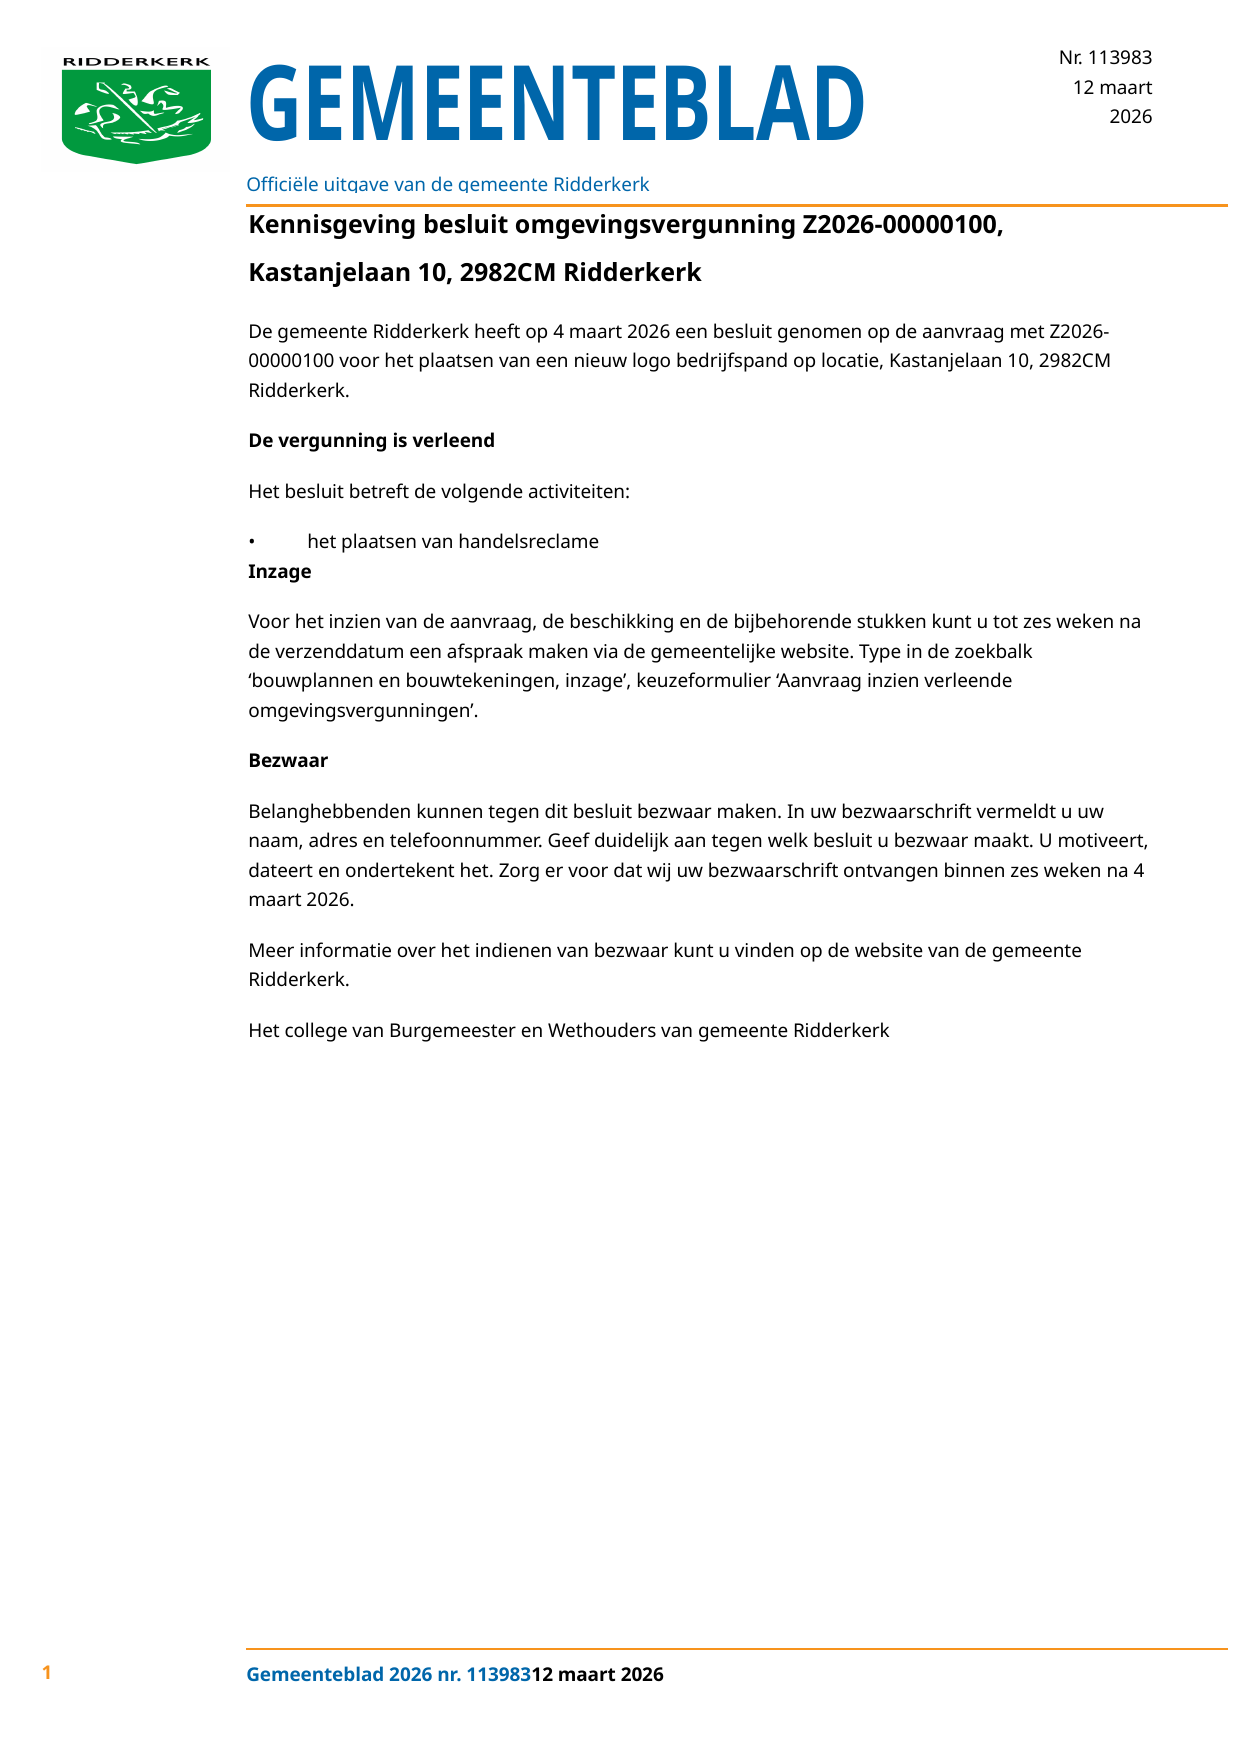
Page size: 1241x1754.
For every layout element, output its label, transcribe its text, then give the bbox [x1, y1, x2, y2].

text Belanghebbenden kunnen tegen dit besluit bezwaar maken. In uw bezwaarschrift vermeldt u uw naam, adres en telefoonnummer. Geef duidelijk aan tegen welk besluit u bezwaar maakt. U motiveert, dateert en ondertekent het. Zorg er voor dat wij uw bezwaarschrift ontvangen binnen zes weken na 4 maart 2026. [248, 798, 1152, 912]
text Bezwaar [248, 747, 1152, 773]
text De vergunning is verleend [248, 427, 1152, 453]
text Meer informatie over het indienen van bezwaar kunt u vinden op de website van de gemeente Ridderkerk. [248, 937, 1152, 992]
text De gemeente Ridderkerk heeft op 4 maart 2026 een besluit genomen op de aanvraag met Z2026-00000100 voor het plaatsen van een nieuw logo bedrijfspand op locatie, Kastanjelaan 10, 2982CM Ridderkerk. [248, 318, 1152, 403]
text Kennisgeving besluit omgevingsvergunning Z2026-00000100, Kastanjelaan 10, 2982CM Ridderkerk [248, 207, 1152, 288]
list het plaatsen van handelsreclame [248, 528, 1152, 554]
text Het college van Burgemeester en Wethouders van gemeente Ridderkerk [248, 1017, 1152, 1043]
text Het besluit betreft de volgende activiteiten: [248, 478, 1152, 504]
picture [41, 47, 231, 172]
text Voor het inzien van de aanvraag, de beschikking en de bijbehorende stukken kunt u tot zes weken na de verzenddatum een afspraak maken via de gemeentelijke website. Type in de zoekbalk ‘bouwplannen en bouwtekeningen, inzage’, keuzeformulier ‘Aanvraag inzien verleende omgevingsvergunningen’. [248, 608, 1152, 723]
text Inzage [248, 558, 1152, 584]
